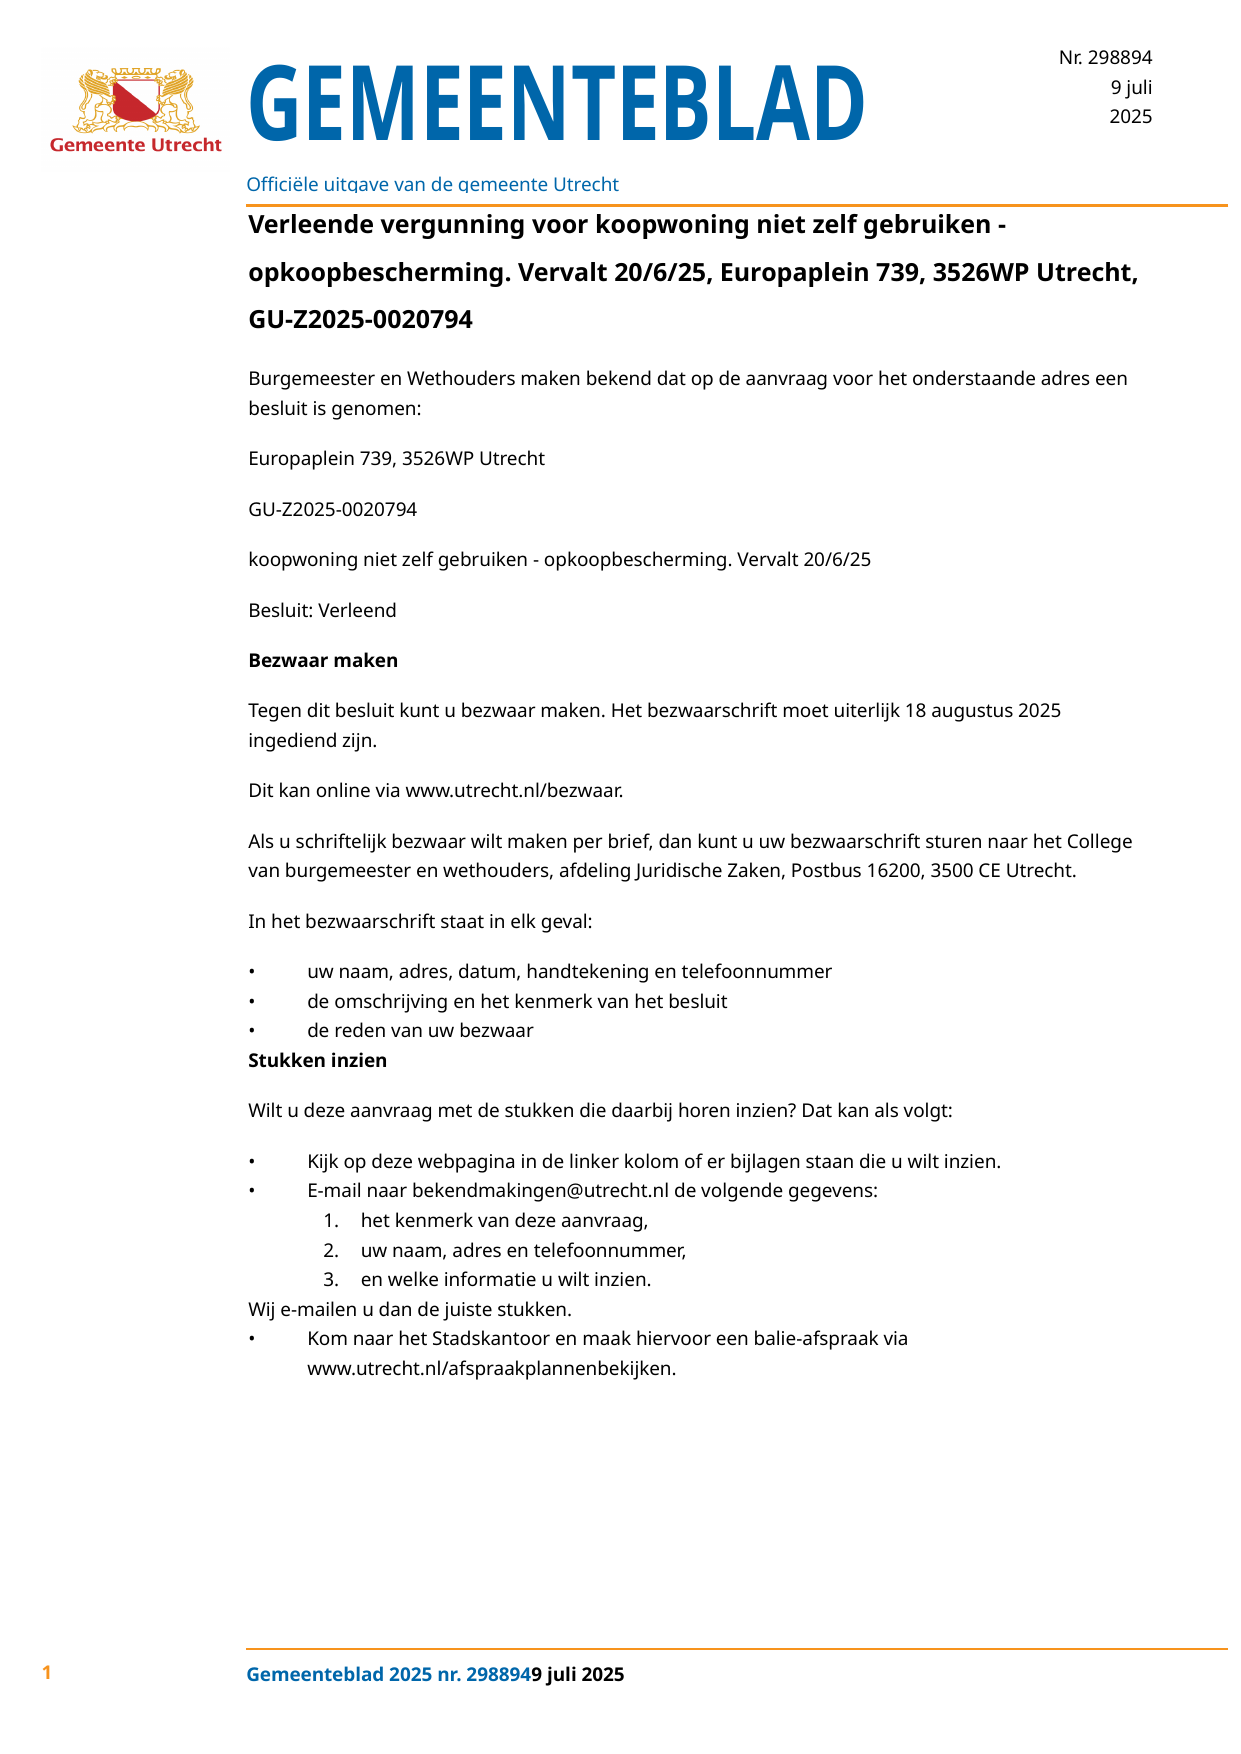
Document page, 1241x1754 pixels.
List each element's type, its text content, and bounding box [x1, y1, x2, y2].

text Bezwaar maken [248, 647, 1152, 673]
text Wij e-mailen u dan de juiste stukken. [248, 1296, 1152, 1322]
text Tegen dit besluit kunt u bezwaar maken. Het bezwaarschrift moet uiterlijk 18 augustus 2025 ingediend zijn. [248, 698, 1152, 753]
text Burgemeester en Wethouders maken bekend dat op de aanvraag voor het onderstaande adres een besluit is genomen: [248, 366, 1152, 421]
list de reden van uw bezwaar [248, 1018, 1152, 1043]
text koopwoning niet zelf gebruiken - opkoopbescherming. Vervalt 20/6/25 [248, 546, 1152, 572]
text Als u schriftelijk bezwaar wilt maken per brief, dan kunt u uw bezwaarschrift sturen naar het College van burgemeester en wethouders, afdeling Juridische Zaken, Postbus 16200, 3500 CE Utrecht. [248, 828, 1152, 883]
list en welke informatie u wilt inzien. [323, 1266, 1152, 1292]
text Stukken inzien [248, 1047, 1152, 1073]
list uw naam, adres en telefoonnummer, [323, 1237, 1152, 1262]
text Dit kan online via www.utrecht.nl/bezwaar. [248, 778, 1152, 803]
text GU-Z2025-0020794 [248, 496, 1152, 522]
text Verleende vergunning voor koopwoning niet zelf gebruiken - opkoopbescherming. Vervalt 20/6/25, Europaplein 739, 3526WP Utrecht, GU-Z2025-0020794 [248, 207, 1152, 336]
picture [41, 47, 231, 172]
list het kenmerk van deze aanvraag, [323, 1207, 1152, 1233]
text In het bezwaarschrift staat in elk geval: [248, 908, 1152, 934]
text Wilt u deze aanvraag met de stukken die daarbij horen inzien? Dat kan als volgt: [248, 1098, 1152, 1123]
text Europaplein 739, 3526WP Utrecht [248, 446, 1152, 471]
list de omschrijving en het kenmerk van het besluit [248, 988, 1152, 1014]
list E-mail naar bekendmakingen@utrecht.nl de volgende gegevens: [248, 1178, 1152, 1203]
list uw naam, adres, datum, handtekening en telefoonnummer [248, 958, 1152, 984]
text Besluit: Verleend [248, 597, 1152, 622]
list Kijk op deze webpagina in de linker kolom of er bijlagen staan die u wilt inzien. [248, 1148, 1152, 1174]
list Kom naar het Stadskantoor en maak hiervoor een balie-afspraak via www.utrecht.nl/afspraakplannenbekijken. [248, 1326, 1152, 1381]
